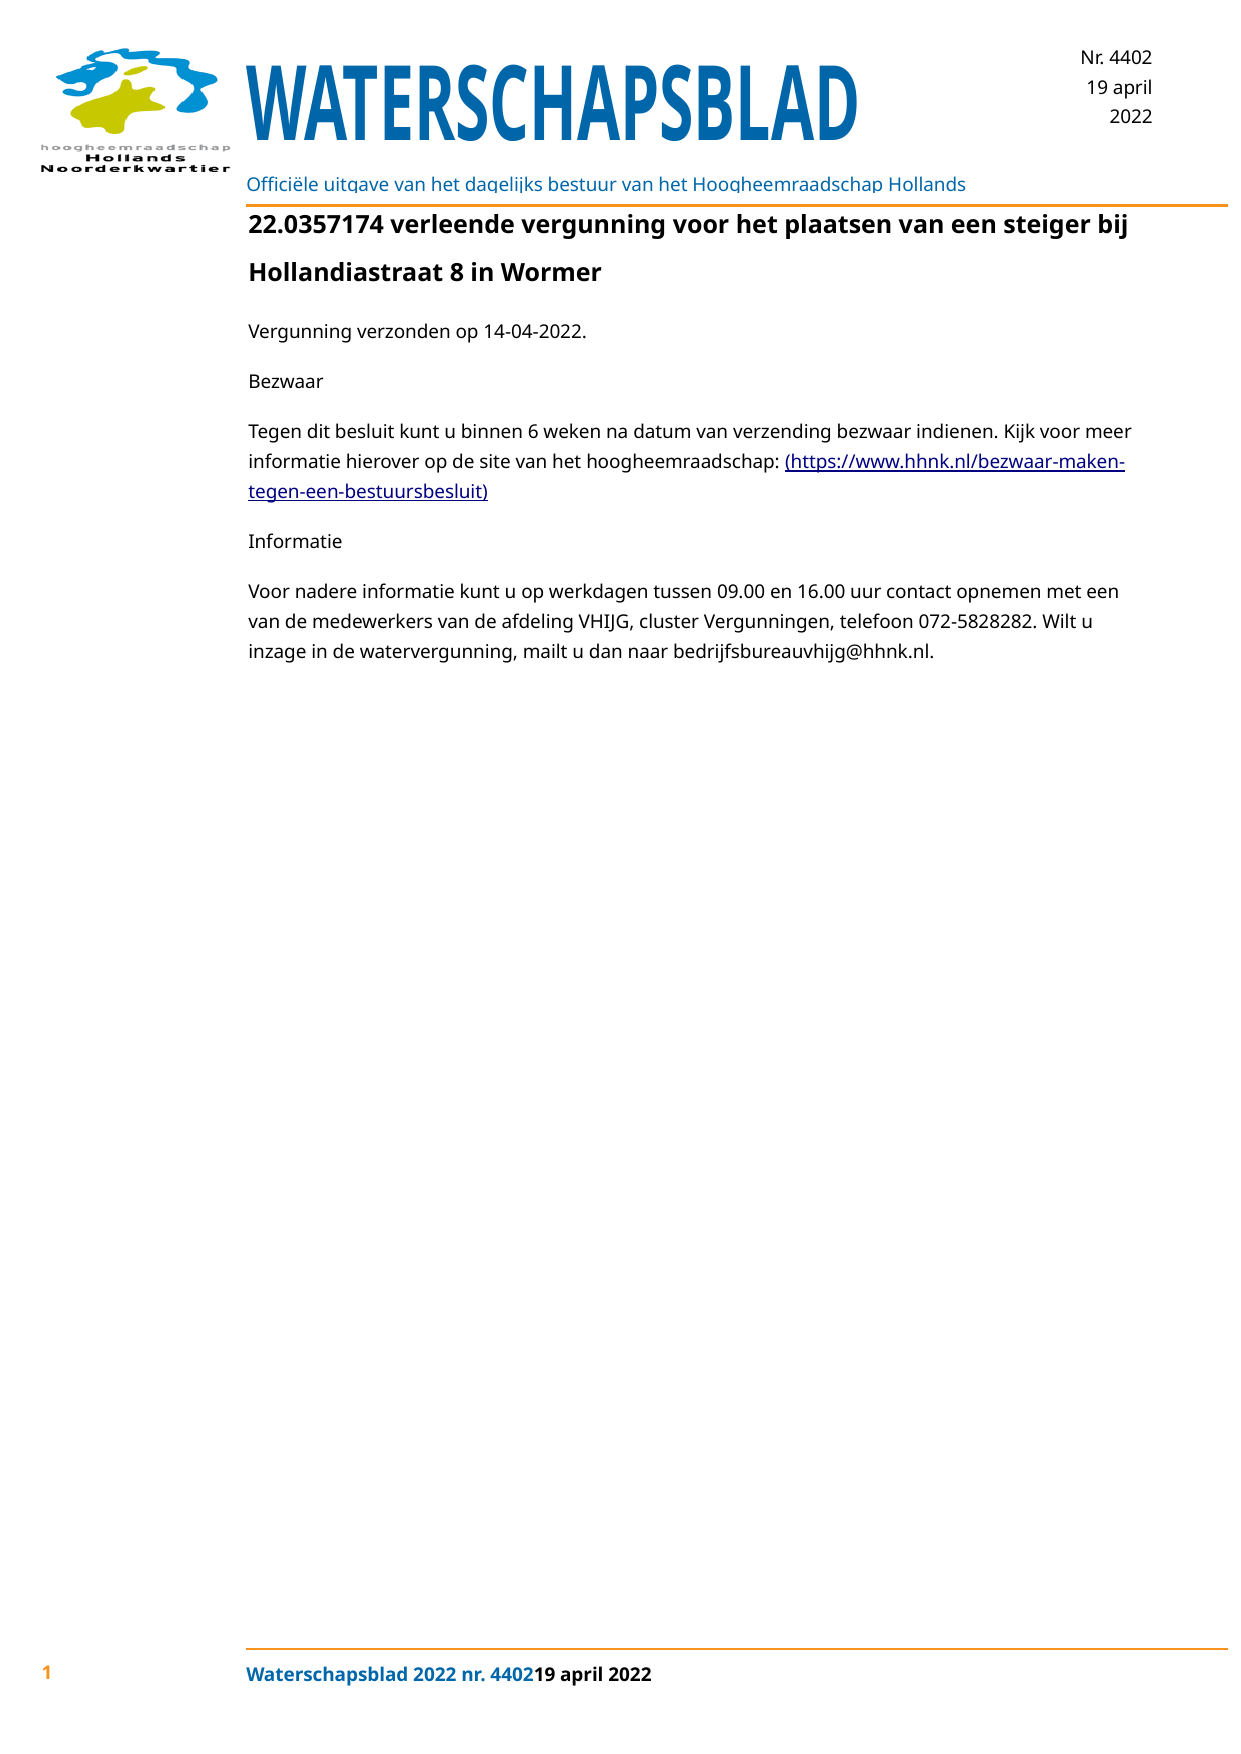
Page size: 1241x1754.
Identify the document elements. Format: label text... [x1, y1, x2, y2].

text Tegen dit besluit kunt u binnen 6 weken na datum van verzending bezwaar indienen. Kijk voor meer informatie hierover op de site van het hoogheemraadschap: (https://www.hhnk.nl/bezwaar-maken-tegen-een-bestuursbesluit) [248, 419, 1152, 504]
picture [41, 47, 231, 172]
text 22.0357174 verleende vergunning voor het plaatsen van een steiger bij Hollandiastraat 8 in Wormer [248, 207, 1152, 288]
text Voor nadere informatie kunt u op werkdagen tussen 09.00 en 16.00 uur contact opnemen met een van de medewerkers van de afdeling VHIJG, cluster Vergunningen, telefoon 072-5828282. Wilt u inzage in de watervergunning, mailt u dan naar bedrijfsbureauvhijg@hhnk.nl. [248, 579, 1152, 664]
text Informatie [248, 528, 1152, 554]
text Bezwaar [248, 368, 1152, 394]
text Vergunning verzonden op 14-04-2022. [248, 318, 1152, 344]
